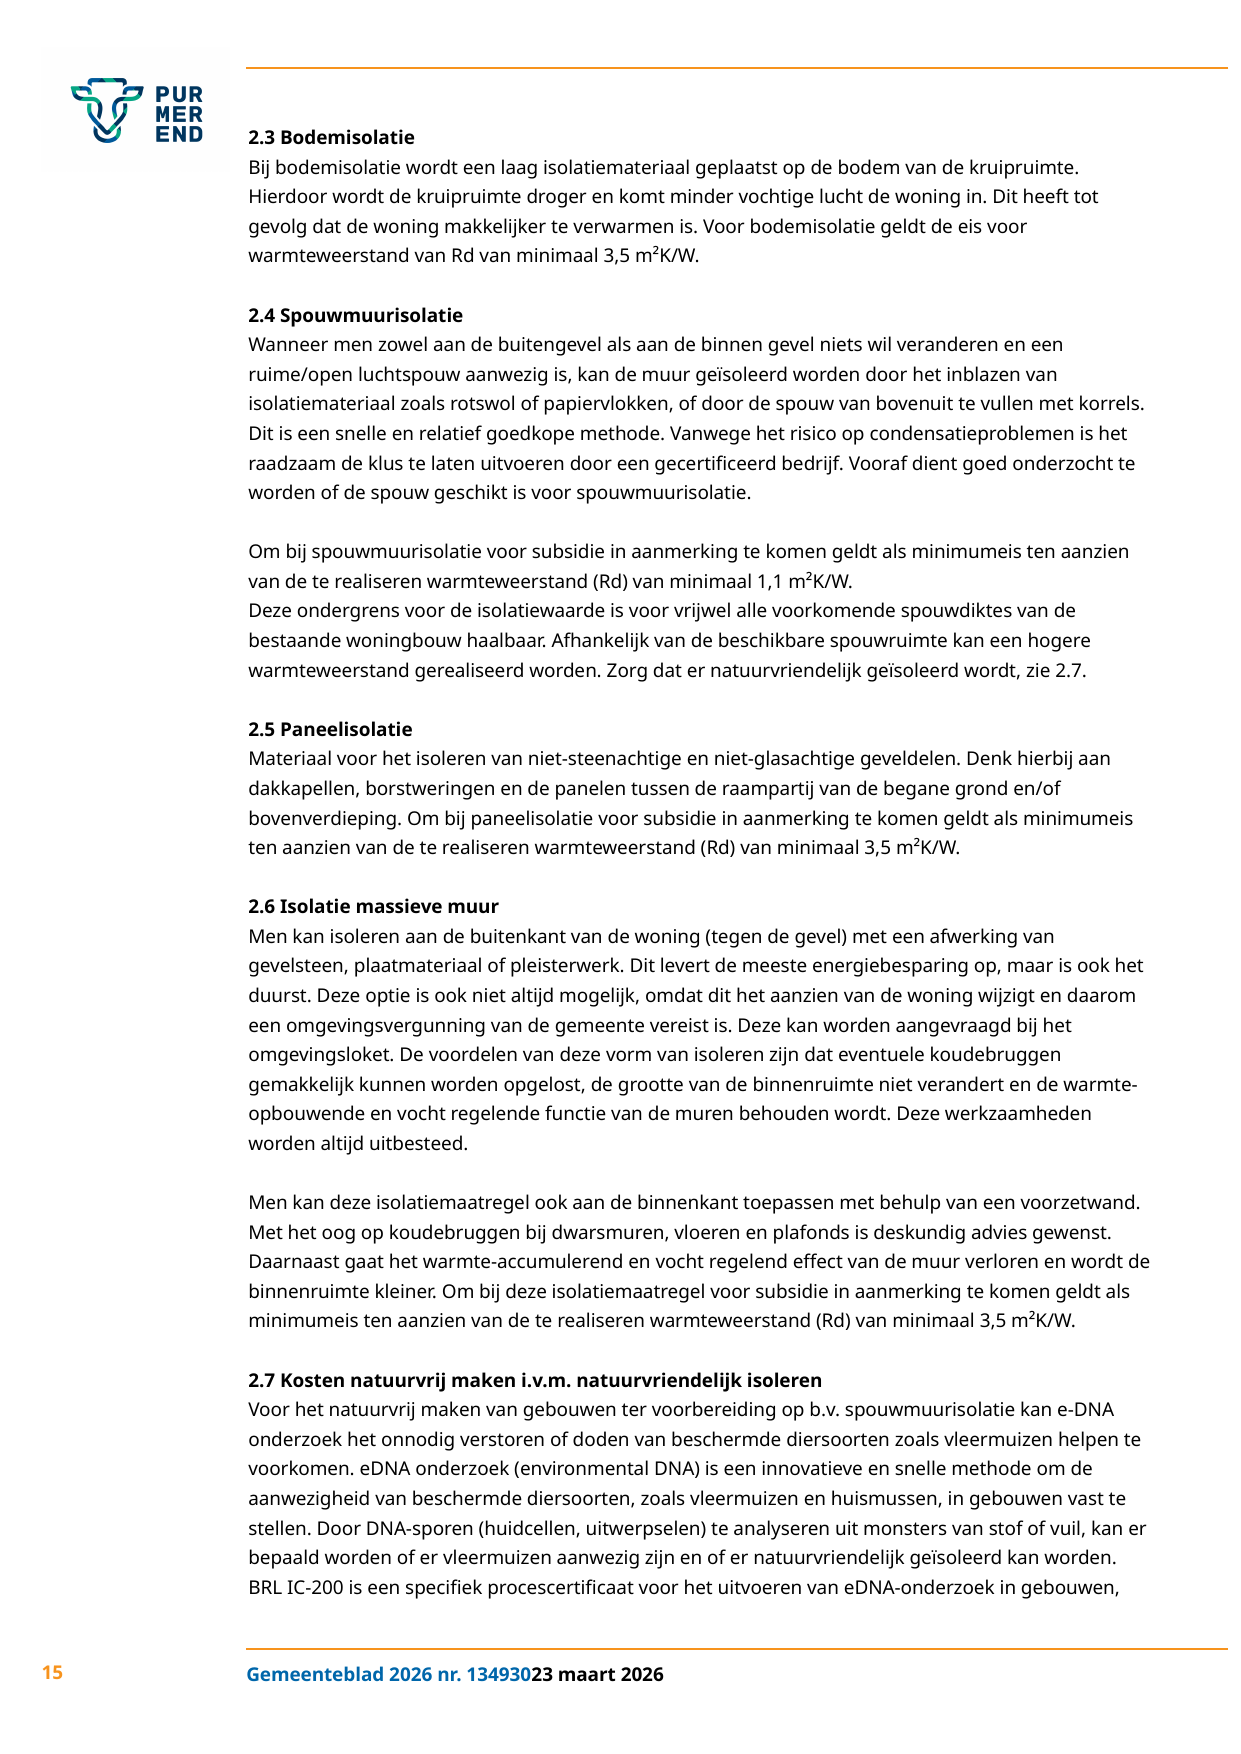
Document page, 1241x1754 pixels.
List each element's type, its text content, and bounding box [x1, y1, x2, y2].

text 2.3 Bodemisolatie [248, 124, 1152, 150]
text Men kan isoleren aan de buitenkant van de woning (tegen de gevel) met een afwerking van gevelsteen, plaatmateriaal of pleisterwerk. Dit levert de meeste energiebesparing op, maar is ook het duurst. Deze optie is ook niet altijd mogelijk, omdat dit het aanzien van de woning wijzigt en daarom een omgevingsvergunning van de gemeente vereist is. Deze kan worden aangevraagd bij het omgevingsloket. De voordelen van deze vorm van isoleren zijn dat eventuele koudebruggen gemakkelijk kunnen worden opgelost, de grootte van de binnenruimte niet verandert en de warmte-opbouwende en vocht regelende functie van de muren behouden wordt. Deze werkzaamheden worden altijd uitbesteed. [248, 923, 1152, 1156]
picture [41, 47, 231, 172]
text Bij bodemisolatie wordt een laag isolatiemateriaal geplaatst op de bodem van de kruipruimte. Hierdoor wordt de kruipruimte droger en komt minder vochtige lucht de woning in. Dit heeft tot gevolg dat de woning makkelijker te verwarmen is. Voor bodemisolatie geldt de eis voor warmteweerstand van Rd van minimaal 3,5 m²K/W. [248, 154, 1152, 268]
text Deze ondergrens voor de isolatiewaarde is voor vrijwel alle voorkomende spouwdiktes van de bestaande woningbouw haalbaar. Afhankelijk van de beschikbare spouwruimte kan een hogere warmteweerstand gerealiseerd worden. Zorg dat er natuurvriendelijk geïsoleerd wordt, zie 2.7. [248, 598, 1152, 683]
text Om bij spouwmuurisolatie voor subsidie in aanmerking te komen geldt als minimumeis ten aanzien van de te realiseren warmteweerstand (Rd) van minimaal 1,1 m²K/W. [248, 538, 1152, 594]
text 2.7 Kosten natuurvrij maken i.v.m. natuurvriendelijk isoleren [248, 1367, 1152, 1393]
text 2.6 Isolatie massieve muur [248, 893, 1152, 919]
text 2.5 Paneelisolatie [248, 716, 1152, 742]
text Wanneer men zowel aan de buitengevel als aan de binnen gevel niets wil veranderen en een ruime/open luchtspouw aanwezig is, kan de muur geïsoleerd worden door het inblazen van isolatiemateriaal zoals rotswol of papiervlokken, of door de spouw van bovenuit te vullen met korrels. Dit is een snelle en relatief goedkope methode. Vanwege het risico op condensatieproblemen is het raadzaam de klus te laten uitvoeren door een gecertificeerd bedrijf. Vooraf dient goed onderzocht te worden of de spouw geschikt is voor spouwmuurisolatie. [248, 331, 1152, 505]
text 2.4 Spouwmuurisolatie [248, 302, 1152, 328]
text Voor het natuurvrij maken van gebouwen ter voorbereiding op b.v. spouwmuurisolatie kan e-DNA onderzoek het onnodig verstoren of doden van beschermde diersoorten zoals vleermuizen helpen te voorkomen. eDNA onderzoek (environmental DNA) is een innovatieve en snelle methode om de aanwezigheid van beschermde diersoorten, zoals vleermuizen en huismussen, in gebouwen vast te stellen. Door DNA-sporen (huidcellen, uitwerpselen) te analyseren uit monsters van stof of vuil, kan er bepaald worden of er vleermuizen aanwezig zijn en of er natuurvriendelijk geïsoleerd kan worden. BRL IC-200 is een specifiek procescertificaat voor het uitvoeren van eDNA-onderzoek in gebouwen, [248, 1396, 1152, 1600]
text Men kan deze isolatiemaatregel ook aan de binnenkant toepassen met behulp van een voorzetwand. Met het oog op koudebruggen bij dwarsmuren, vloeren en plafonds is deskundig advies gewenst. Daarnaast gaat het warmte-accumulerend en vocht regelend effect van de muur verloren en wordt de binnenruimte kleiner. Om bij deze isolatiemaatregel voor subsidie in aanmerking te komen geldt als minimumeis ten aanzien van de te realiseren warmteweerstand (Rd) van minimaal 3,5 m²K/W. [248, 1189, 1152, 1333]
text Materiaal voor het isoleren van niet-steenachtige en niet-glasachtige geveldelen. Denk hierbij aan dakkapellen, borstweringen en de panelen tussen de raampartij van de begane grond en/of bovenverdieping. Om bij paneelisolatie voor subsidie in aanmerking te komen geldt als minimumeis ten aanzien van de te realiseren warmteweerstand (Rd) van minimaal 3,5 m²K/W. [248, 746, 1152, 860]
